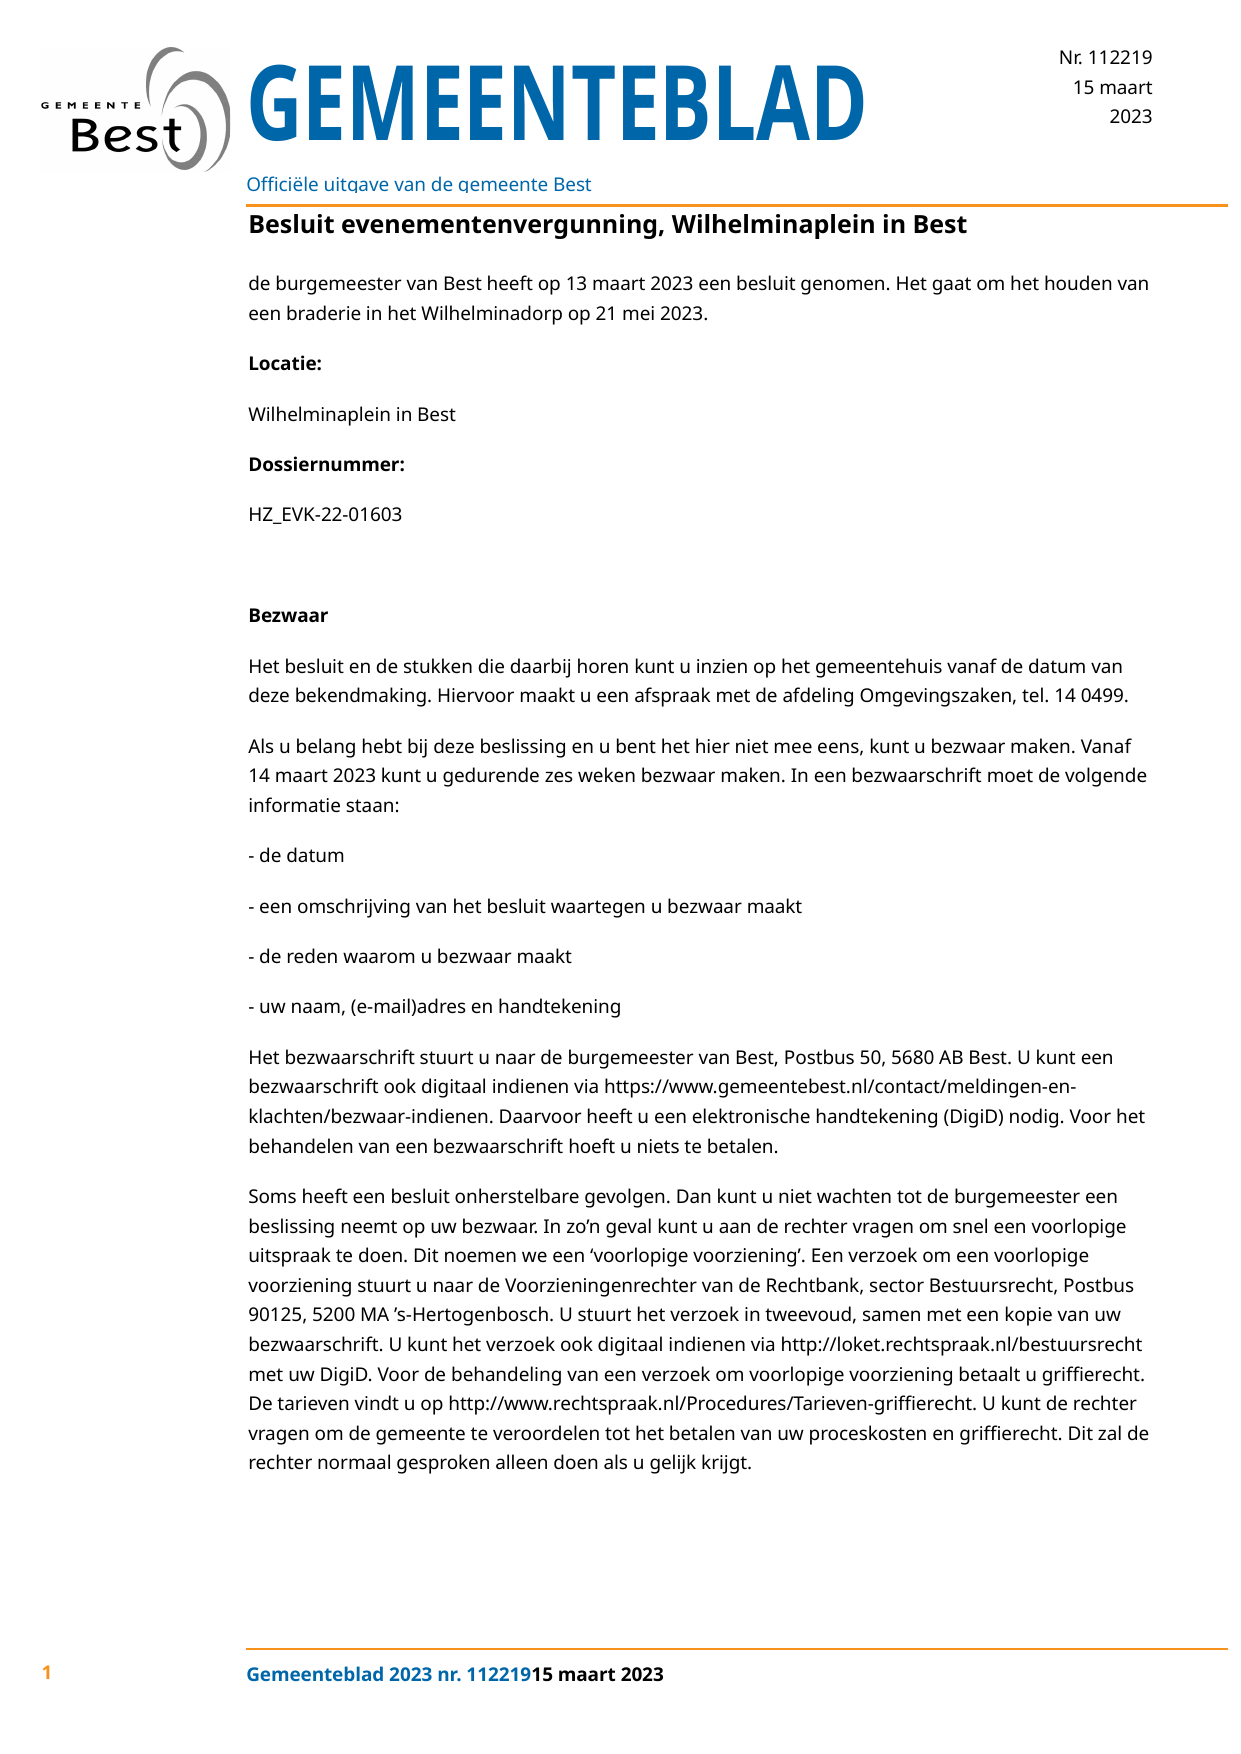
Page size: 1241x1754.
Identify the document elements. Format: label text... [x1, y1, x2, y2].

text Het besluit en de stukken die daarbij horen kunt u inzien op het gemeentehuis vanaf de datum van deze bekendmaking. Hiervoor maakt u een afspraak met de afdeling Omgevingszaken, tel. 14 0499. [248, 653, 1152, 708]
text Besluit evenementenvergunning, Wilhelminaplein in Best [248, 207, 1152, 241]
text HZ_EVK-22-01603 [248, 502, 1152, 527]
text - een omschrijving van het besluit waartegen u bezwaar maakt [248, 893, 1152, 918]
text Het bezwaarschrift stuurt u naar de burgemeester van Best, Postbus 50, 5680 AB Best. U kunt een bezwaarschrift ook digitaal indienen via https://www.gemeentebest.nl/contact/meldingen-en-klachten/bezwaar-indienen. Daarvoor heeft u een elektronische handtekening (DigiD) nodig. Voor het behandelen van een bezwaarschrift hoeft u niets te betalen. [248, 1044, 1152, 1158]
text Wilhelminaplein in Best [248, 401, 1152, 426]
text de burgemeester van Best heeft op 13 maart 2023 een besluit genomen. Het gaat om het houden van een braderie in het Wilhelminadorp op 21 mei 2023. [248, 270, 1152, 326]
text Locatie: [248, 350, 1152, 376]
text - uw naam, (e-mail)adres en handtekening [248, 994, 1152, 1019]
text Als u belang hebt bij deze beslissing en u bent het hier niet mee eens, kunt u bezwaar maken. Vanaf 14 maart 2023 kunt u gedurende zes weken bezwaar maken. In een bezwaarschrift moet de volgende informatie staan: [248, 733, 1152, 818]
text - de reden waarom u bezwaar maakt [248, 943, 1152, 969]
picture [41, 47, 231, 172]
text - de datum [248, 842, 1152, 868]
text Dossiernummer: [248, 451, 1152, 477]
text Soms heeft een besluit onherstelbare gevolgen. Dan kunt u niet wachten tot de burgemeester een beslissing neemt op uw bezwaar. In zo’n geval kunt u aan de rechter vragen om snel een voorlopige uitspraak te doen. Dit noemen we een ‘voorlopige voorziening’. Een verzoek om een voorlopige voorziening stuurt u naar de Voorzieningenrechter van de Rechtbank, sector Bestuursrecht, Postbus 90125, 5200 MA ’s-Hertogenbosch. U stuurt het verzoek in tweevoud, samen met een kopie van uw bezwaarschrift. U kunt het verzoek ook digitaal indienen via http://loket.rechtspraak.nl/bestuursrecht met uw DigiD. Voor de behandeling van een verzoek om voorlopige voorziening betaalt u griffierecht. De tarieven vindt u op http://www.rechtspraak.nl/Procedures/Tarieven-griffierecht. U kunt de rechter vragen om de gemeente te veroordelen tot het betalen van uw proceskosten en griffierecht. Dit zal de rechter normaal gesproken alleen doen als u gelijk krijgt. [248, 1183, 1152, 1475]
text Bezwaar [248, 602, 1152, 628]
